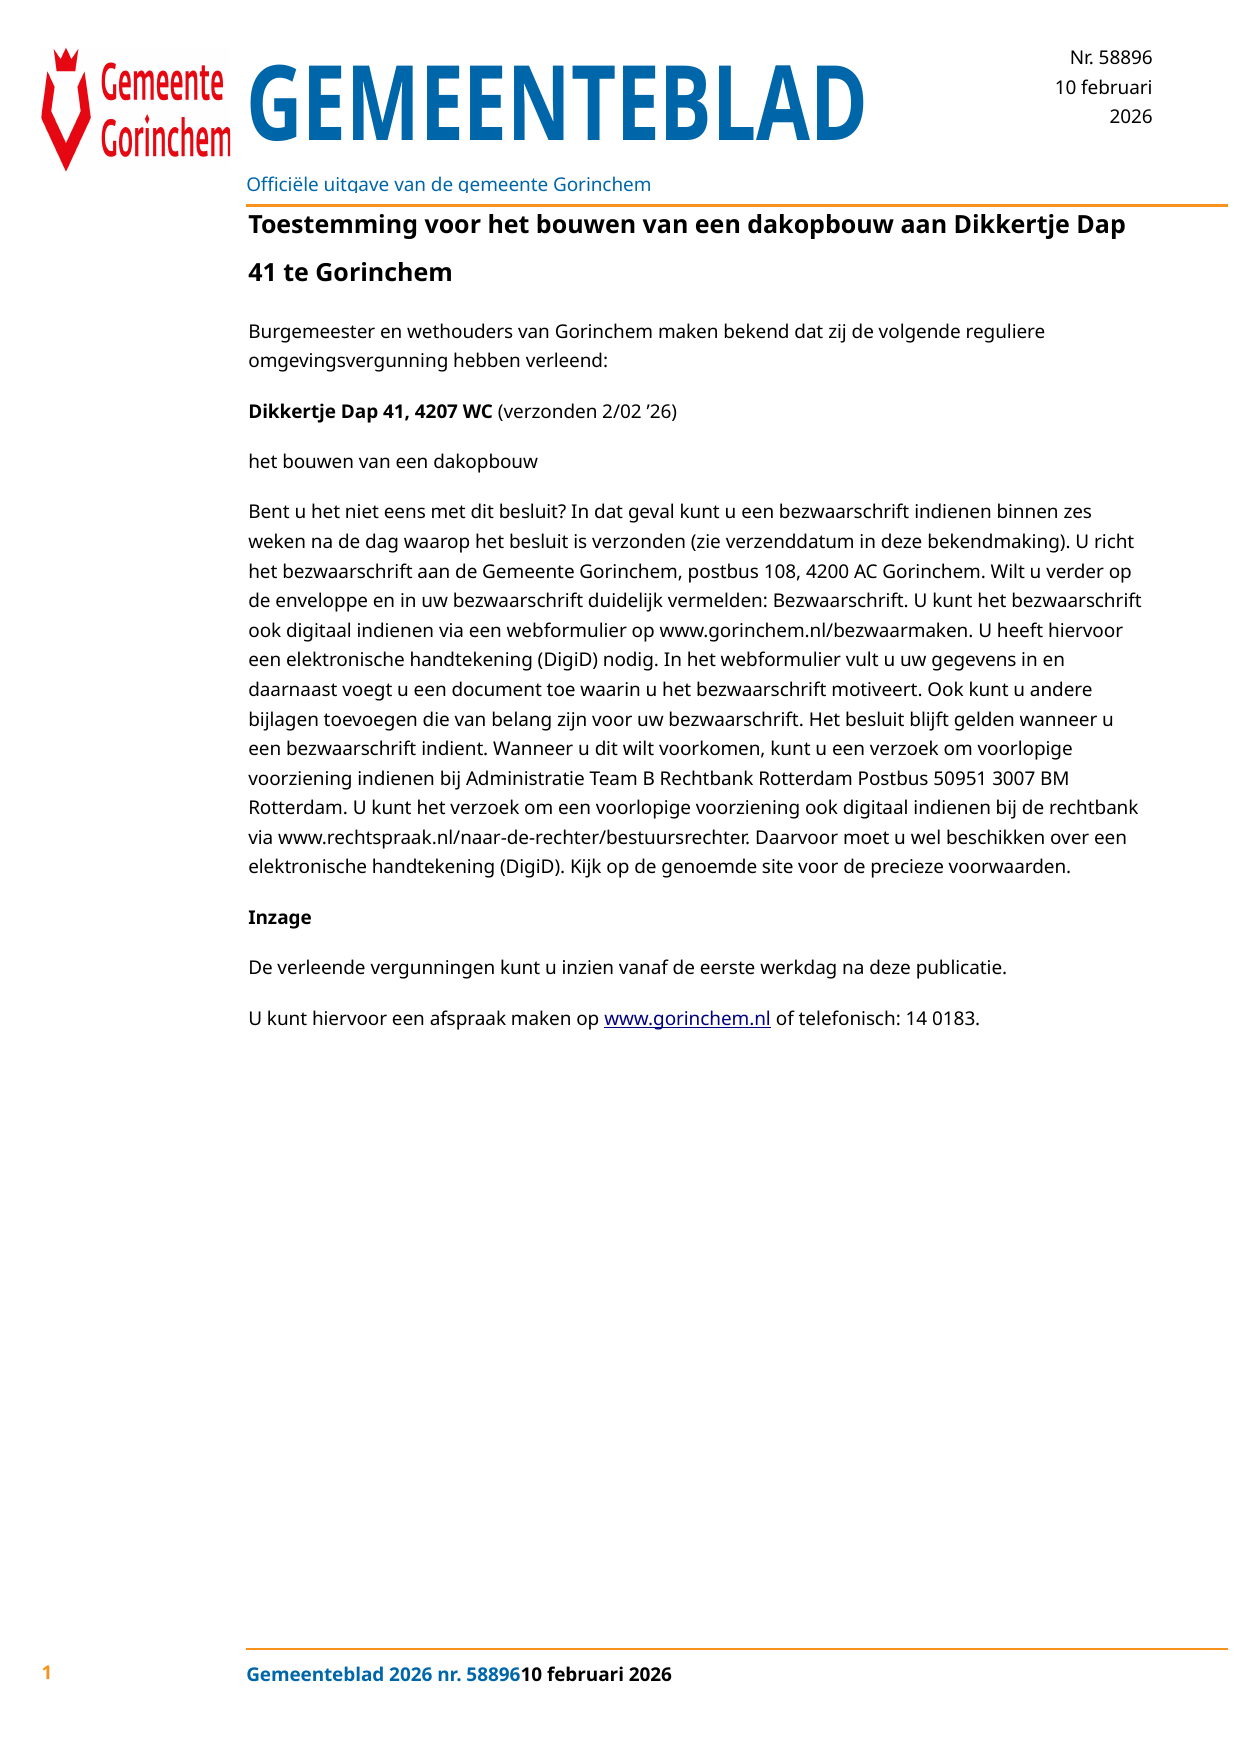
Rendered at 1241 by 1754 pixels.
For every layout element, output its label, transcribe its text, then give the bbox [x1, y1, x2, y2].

picture [41, 47, 231, 172]
text U kunt hiervoor een afspraak maken op www.gorinchem.nl of telefonisch: 14 0183. [248, 1005, 1152, 1031]
text Bent u het niet eens met dit besluit? In dat geval kunt u een bezwaarschrift indienen binnen zes weken na de dag waarop het besluit is verzonden (zie verzenddatum in deze bekendmaking). U richt het bezwaarschrift aan de Gemeente Gorinchem, postbus 108, 4200 AC Gorinchem. Wilt u verder op de enveloppe en in uw bezwaarschrift duidelijk vermelden: Bezwaarschrift. U kunt het bezwaarschrift ook digitaal indienen via een webformulier op www.gorinchem.nl/bezwaarmaken. U heeft hiervoor een elektronische handtekening (DigiD) nodig. In het webformulier vult u uw gegevens in en daarnaast voegt u een document toe waarin u het bezwaarschrift motiveert. Ook kunt u andere bijlagen toevoegen die van belang zijn voor uw bezwaarschrift. Het besluit blijft gelden wanneer u een bezwaarschrift indient. Wanneer u dit wilt voorkomen, kunt u een verzoek om voorlopige voorziening indienen bij Administratie Team B Rechtbank Rotterdam Postbus 50951 3007 BM Rotterdam. U kunt het verzoek om een voorlopige voorziening ook digitaal indienen bij de rechtbank via www.rechtspraak.nl/naar-de-rechter/bestuursrechter. Daarvoor moet u wel beschikken over een elektronische handtekening (DigiD). Kijk op de genoemde site voor de precieze voorwaarden. [248, 499, 1152, 879]
text het bouwen van een dakopbouw [248, 448, 1152, 474]
text Inzage [248, 904, 1152, 930]
text Toestemming voor het bouwen van een dakopbouw aan Dikkertje Dap 41 te Gorinchem [248, 207, 1152, 288]
text De verleende vergunningen kunt u inzien vanaf de eerste werkdag na deze publicatie. [248, 954, 1152, 980]
text Dikkertje Dap 41, 4207 WC (verzonden 2/02 ’26) [248, 398, 1152, 424]
text Burgemeester en wethouders van Gorinchem maken bekend dat zij de volgende reguliere omgevingsvergunning hebben verleend: [248, 318, 1152, 373]
